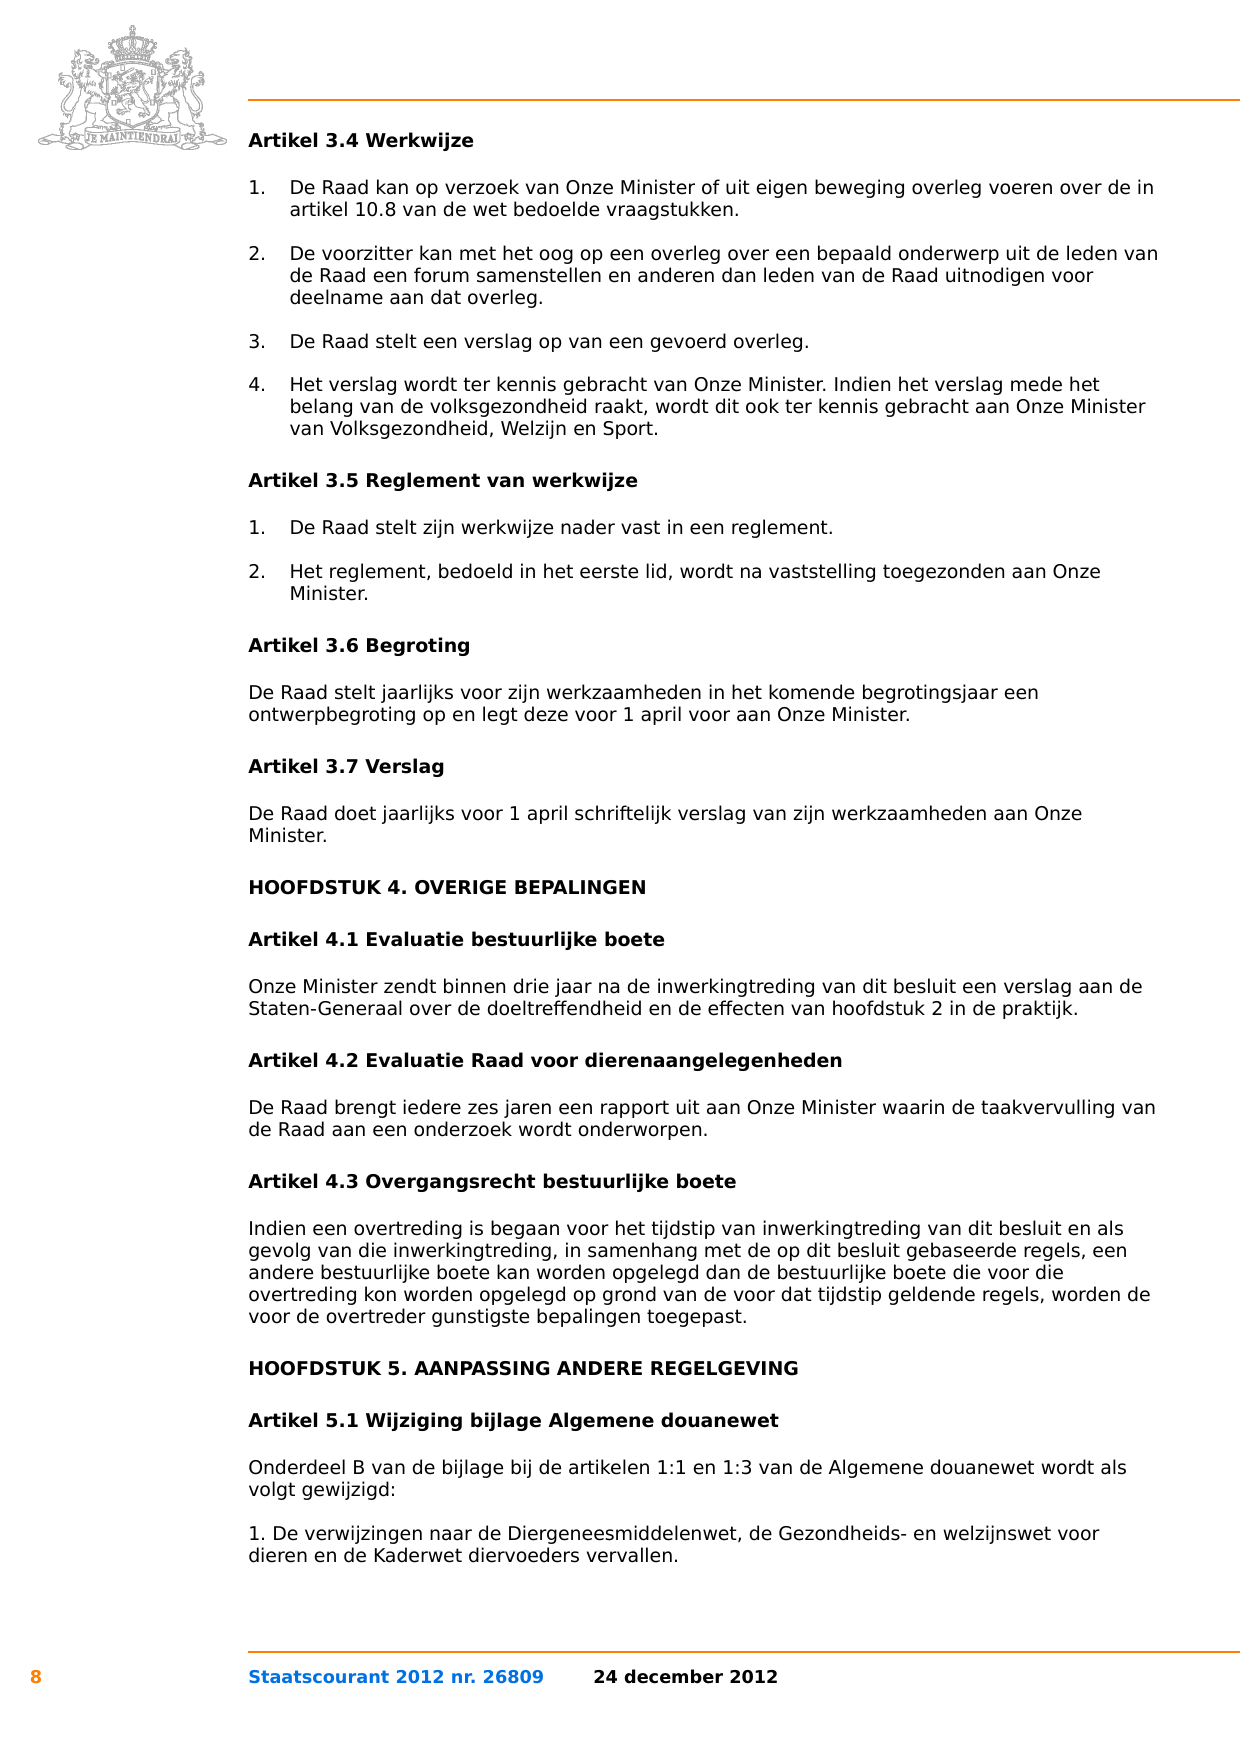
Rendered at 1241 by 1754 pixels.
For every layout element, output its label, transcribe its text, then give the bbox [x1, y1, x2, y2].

text 2. De voorzitter kan met het oog op een overleg over een bepaald onderwerp uit de leden van de Raad een forum samenstellen en anderen dan leden van de Raad uitnodigen voor deelname aan dat overleg. [248, 243, 1163, 309]
subtitle Artikel 5.1 Wijziging bijlage Algemene douanewet [248, 1410, 1163, 1432]
text Indien een overtreding is begaan voor het tijdstip van inwerkingtreding van dit besluit en als gevolg van die inwerkingtreding, in samenhang met de op dit besluit gebaseerde regels, een andere bestuurlijke boete kan worden opgelegd dan de bestuurlijke boete die voor die overtreding kon worden opgelegd op grond van de voor dat tijdstip geldende regels, worden de voor de overtreder gunstigste bepalingen toegepast. [248, 1218, 1163, 1328]
text 3. De Raad stelt een verslag op van een gevoerd overleg. [248, 331, 1163, 352]
subtitle Artikel 3.5 Reglement van werkwijze [248, 470, 1163, 492]
subtitle Artikel 3.4 Werkwijze [248, 130, 1163, 152]
text 2. Het reglement, bedoeld in het eerste lid, wordt na vaststelling toegezonden aan Onze Minister. [248, 561, 1163, 605]
picture [38, 25, 227, 150]
subtitle Artikel 3.6 Begroting [248, 635, 1163, 657]
text 1. De Raad stelt zijn werkwijze nader vast in een reglement. [248, 517, 1163, 539]
text Onze Minister zendt binnen drie jaar na de inwerkingtreding van dit besluit een verslag aan de Staten-Generaal over de doeltreffendheid en de effecten van hoofdstuk 2 in de praktijk. [248, 976, 1163, 1020]
subtitle Artikel 4.1 Evaluatie bestuurlijke boete [248, 929, 1163, 951]
subtitle Artikel 4.2 Evaluatie Raad voor dierenaangelegenheden [248, 1050, 1163, 1072]
text 4. Het verslag wordt ter kennis gebracht van Onze Minister. Indien het verslag mede het belang van de volksgezondheid raakt, wordt dit ook ter kennis gebracht aan Onze Minister van Volksgezondheid, Welzijn en Sport. [248, 374, 1163, 440]
text De Raad stelt jaarlijks voor zijn werkzaamheden in het komende begrotingsjaar een ontwerpbegroting op en legt deze voor 1 april voor aan Onze Minister. [248, 682, 1163, 726]
text De Raad brengt iedere zes jaren een rapport uit aan Onze Minister waarin de taakvervulling van de Raad aan een onderzoek wordt onderworpen. [248, 1097, 1163, 1141]
text De Raad doet jaarlijks voor 1 april schriftelijk verslag van zijn werkzaamheden aan Onze Minister. [248, 803, 1163, 847]
text Onderdeel B van de bijlage bij de artikelen 1:1 en 1:3 van de Algemene douanewet wordt als volgt gewijzigd: [248, 1457, 1163, 1501]
text 1. De verwijzingen naar de Diergeneesmiddelenwet, de Gezondheids- en welzijnswet voor dieren en de Kaderwet diervoeders vervallen. [248, 1522, 1163, 1566]
subtitle Artikel 3.7 Verslag [248, 756, 1163, 778]
subtitle HOOFDSTUK 5. AANPASSING ANDERE REGELGEVING [248, 1358, 1163, 1380]
subtitle Artikel 4.3 Overgangsrecht bestuurlijke boete [248, 1171, 1163, 1193]
subtitle HOOFDSTUK 4. OVERIGE BEPALINGEN [248, 877, 1163, 899]
text 1. De Raad kan op verzoek van Onze Minister of uit eigen beweging overleg voeren over de in artikel 10.8 van de wet bedoelde vraagstukken. [248, 177, 1163, 221]
